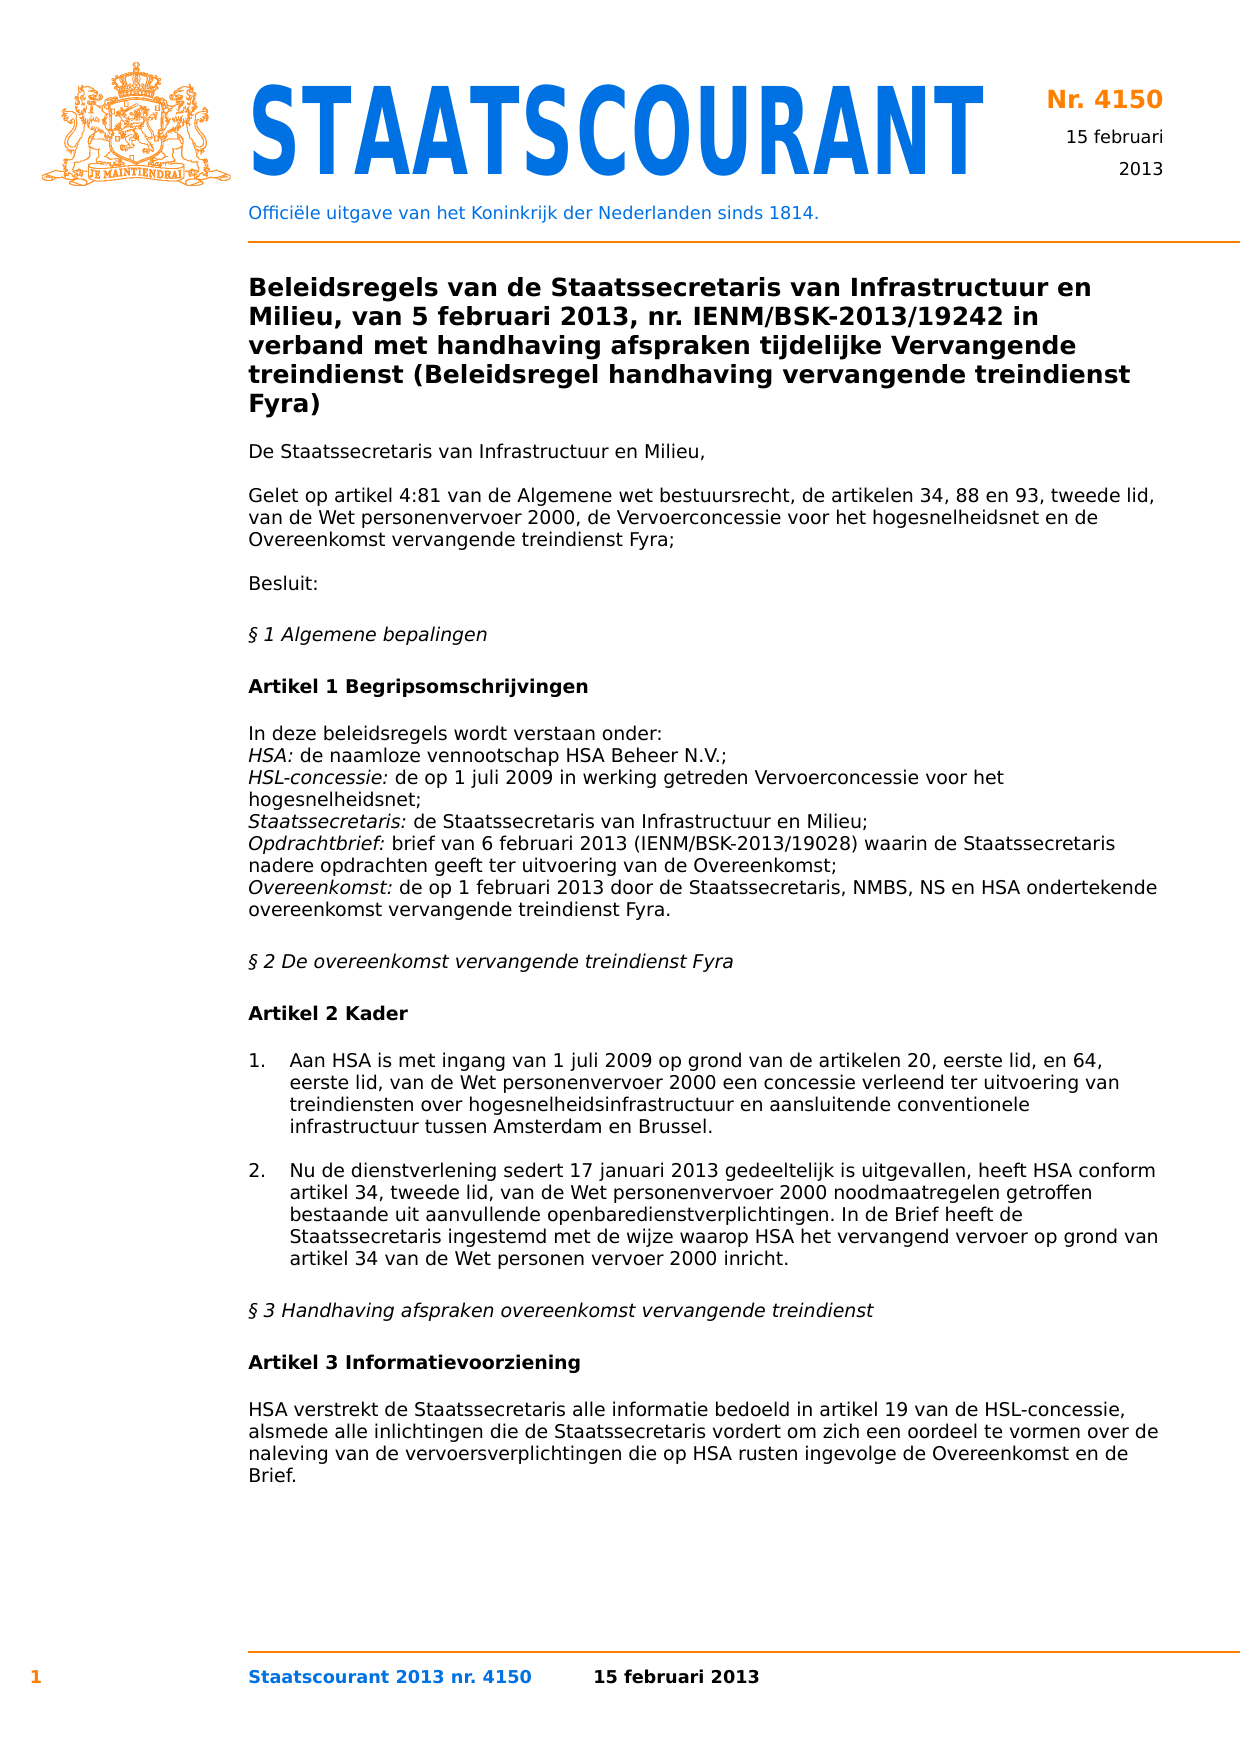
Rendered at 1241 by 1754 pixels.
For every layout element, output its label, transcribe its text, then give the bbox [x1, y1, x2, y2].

text Gelet op artikel 4:81 van de Algemene wet bestuursrecht, de artikelen 34, 88 en 93, tweede lid, van de Wet personenvervoer 2000, de Vervoerconcessie voor het hogesnelheidsnet en de Overeenkomst vervangende treindienst Fyra; [248, 484, 1163, 551]
text De Staatssecretaris van Infrastructuur en Milieu, [248, 441, 1163, 463]
text 2. Nu de dienstverlening sedert 17 januari 2013 gedeeltelijk is uitgevallen, heeft HSA conform artikel 34, tweede lid, van de Wet personenvervoer 2000 noodmaatregelen getroffen bestaande uit aanvullende openbaredienstverplichtingen. In de Brief heeft de Staatssecretaris ingestemd met de wijze waarop HSA het vervangend vervoer op grond van artikel 34 van de Wet personen vervoer 2000 inricht. [248, 1160, 1163, 1270]
table_cell Officiële uitgave van het Koninkrijk der Nederlanden sinds 1814. [248, 203, 1240, 241]
text 1. Aan HSA is met ingang van 1 juli 2009 op grond van de artikelen 20, eerste lid, en 64, eerste lid, van de Wet personenvervoer 2000 een concessie verleend ter uitvoering van treindiensten over hogesnelheidsinfrastructuur en aansluitende conventionele infrastructuur tussen Amsterdam en Brussel. [248, 1050, 1163, 1138]
text In deze beleidsregels wordt verstaan onder: [248, 723, 1163, 745]
text Opdrachtbrief: brief van 6 februari 2013 (IENM/BSK-2013/19028) waarin de Staatssecretaris nadere opdrachten geeft ter uitvoering van de Overeenkomst; [248, 833, 1163, 877]
subtitle Beleidsregels van de Staatssecretaris van Infrastructuur en Milieu, van 5 februari 2013, nr. IENM/BSK-2013/19242 in verband met handhaving afspraken tijdelijke Vervangende treindienst (Beleidsregel handhaving vervangende treindienst Fyra) [248, 273, 1163, 419]
subtitle Artikel 3 Informatievoorziening [248, 1352, 1163, 1374]
table_header STAATSCOURANT [248, 62, 998, 203]
picture [41, 62, 231, 186]
subtitle § 2 De overeenkomst vervangende treindienst Fyra [248, 951, 1163, 973]
subtitle § 3 Handhaving afspraken overeenkomst vervangende treindienst [248, 1300, 1163, 1322]
text HSL-concessie: de op 1 juli 2009 in werking getreden Vervoerconcessie voor het hogesnelheidsnet; [248, 767, 1163, 811]
table_header Nr. 4150 [998, 62, 1240, 121]
text Overeenkomst: de op 1 februari 2013 door de Staatssecretaris, NMBS, NS en HSA ondertekende overeenkomst vervangende treindienst Fyra. [248, 877, 1163, 921]
table_cell 15 februari [998, 121, 1240, 153]
table_cell 2013 [998, 153, 1240, 203]
table_header [25, 62, 248, 241]
text HSA verstrekt de Staatssecretaris alle informatie bedoeld in artikel 19 van de HSL-concessie, alsmede alle inlichtingen die de Staatssecretaris vordert om zich een oordeel te vormen over de naleving van de vervoersverplichtingen die op HSA rusten ingevolge de Overeenkomst en de Brief. [248, 1399, 1163, 1487]
text HSA: de naamloze vennootschap HSA Beheer N.V.; [248, 745, 1163, 767]
text Staatssecretaris: de Staatssecretaris van Infrastructuur en Milieu; [248, 811, 1163, 833]
subtitle § 1 Algemene bepalingen [248, 624, 1163, 646]
subtitle Artikel 2 Kader [248, 1003, 1163, 1025]
text Besluit: [248, 572, 1163, 594]
subtitle Artikel 1 Begripsomschrijvingen [248, 676, 1163, 698]
